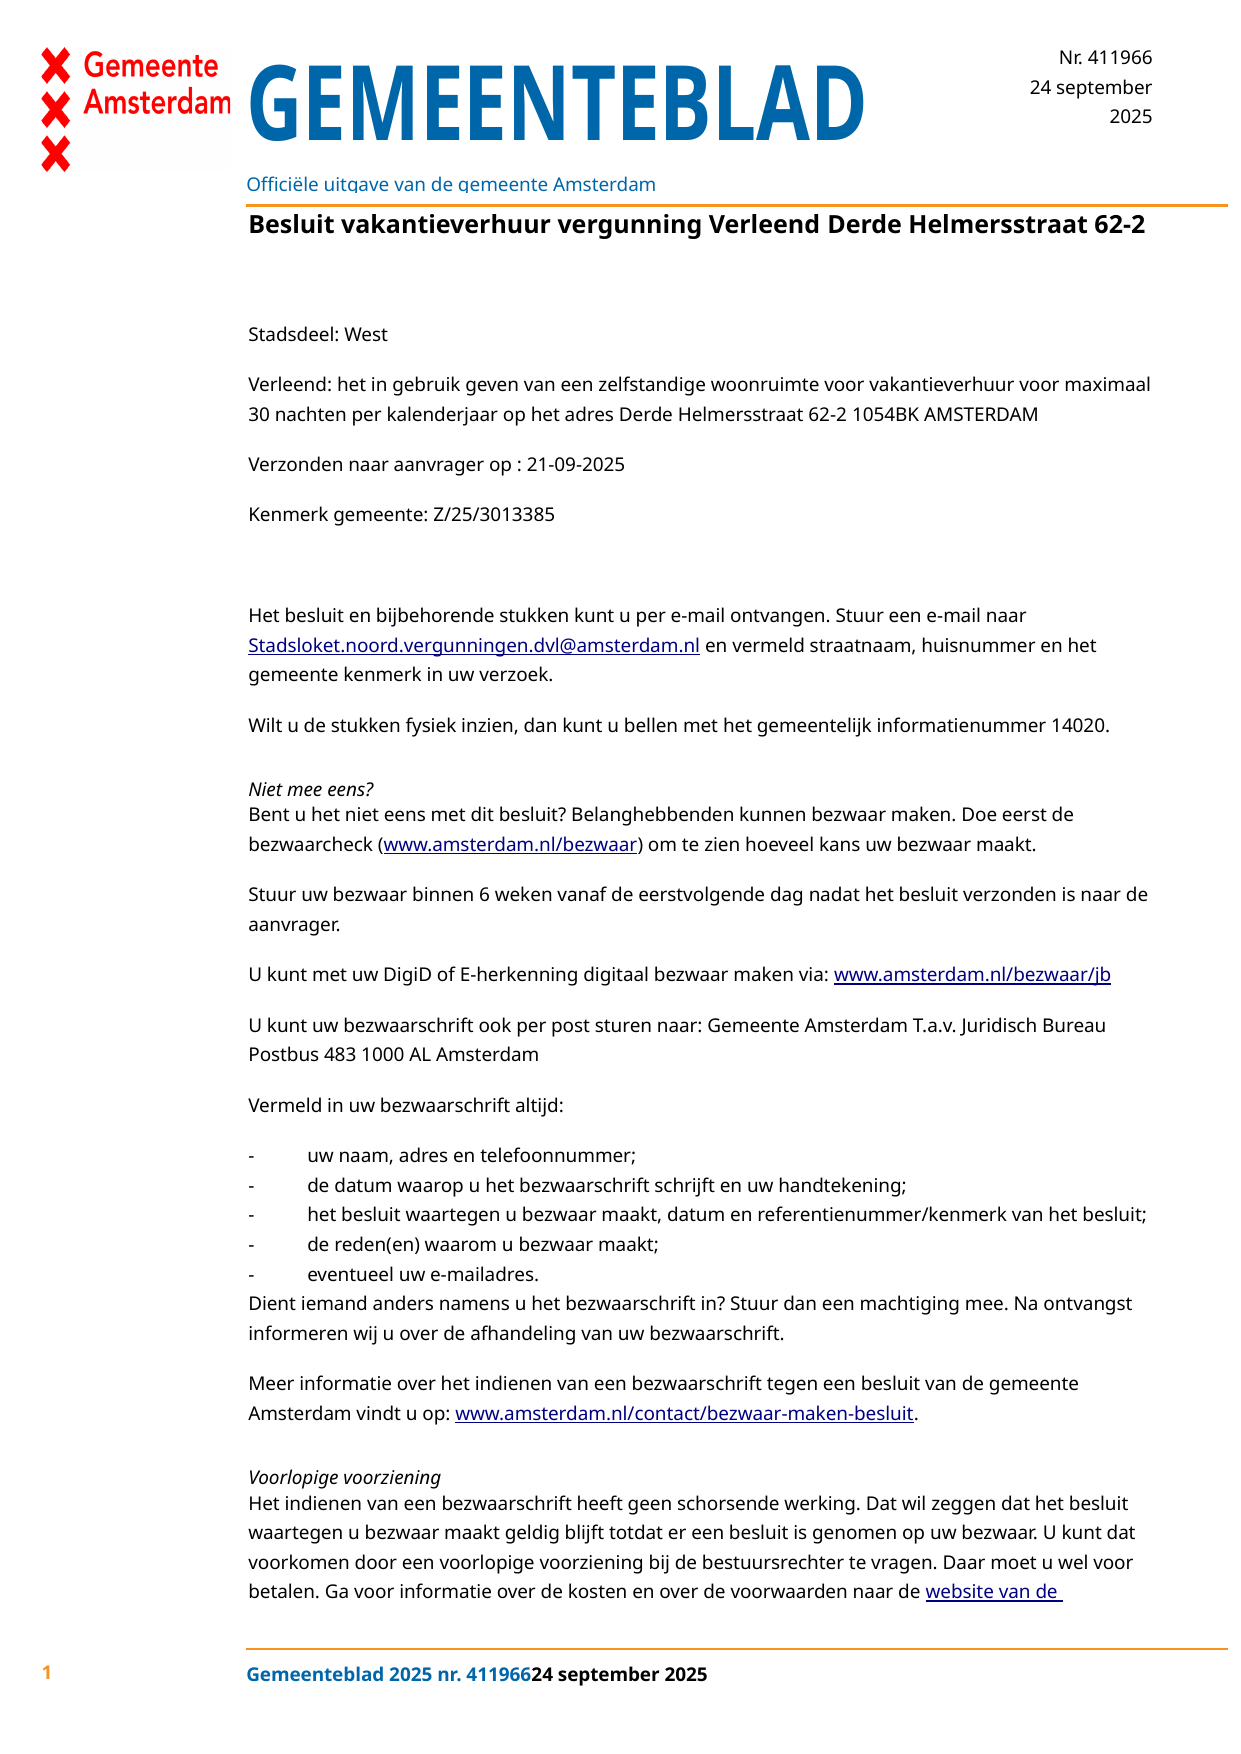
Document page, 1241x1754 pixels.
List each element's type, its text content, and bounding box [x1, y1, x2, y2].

text U kunt met uw DigiD of E-herkenning digitaal bezwaar maken via: www.amsterdam.nl/bezwaar/jb [248, 962, 1152, 987]
text Besluit vakantieverhuur vergunning Verleend Derde Helmersstraat 62-2 [248, 207, 1152, 241]
list de reden(en) waarom u bezwaar maakt; [248, 1231, 1152, 1257]
text Het besluit en bijbehorende stukken kunt u per e-mail ontvangen. Stuur een e-mail naar Stadsloket.noord.vergunningen.dvl@amsterdam.nl en vermeld straatnaam, huisnummer en het gemeente kenmerk in uw verzoek. [248, 602, 1152, 687]
text Stadsdeel: West [248, 321, 1152, 346]
text Meer informatie over het indienen van een bezwaarschrift tegen een besluit van de gemeente Amsterdam vindt u op: www.amsterdam.nl/contact/bezwaar-maken-besluit. [248, 1370, 1152, 1426]
text Verleend: het in gebruik geven van een zelfstandige woonruimte voor vakantieverhuur voor maximaal 30 nachten per kalenderjaar op het adres Derde Helmersstraat 62-2 1054BK AMSTERDAM [248, 371, 1152, 426]
text U kunt uw bezwaarschrift ook per post sturen naar: Gemeente Amsterdam T.a.v. Juridisch Bureau Postbus 483 1000 AL Amsterdam [248, 1012, 1152, 1067]
picture [41, 47, 231, 172]
text Bent u het niet eens met dit besluit? Belanghebbenden kunnen bezwaar maken. Doe eerst de bezwaarcheck (www.amsterdam.nl/bezwaar) om te zien hoeveel kans uw bezwaar maakt. [248, 802, 1152, 857]
text Kenmerk gemeente: Z/25/3013385 [248, 502, 1152, 527]
text Stuur uw bezwaar binnen 6 weken vanaf de eerstvolgende dag nadat het besluit verzonden is naar de aanvrager. [248, 882, 1152, 937]
list het besluit waartegen u bezwaar maakt, datum en referentienummer/kenmerk van het besluit; [248, 1202, 1152, 1227]
list uw naam, adres en telefoonnummer; [248, 1142, 1152, 1168]
text Verzonden naar aanvrager op : 21-09-2025 [248, 451, 1152, 477]
text Dient iemand anders namens u het bezwaarschrift in? Stuur dan een machtiging mee. Na ontvangst informeren wij u over de afhandeling van uw bezwaarschrift. [248, 1290, 1152, 1346]
text Vermeld in uw bezwaarschrift altijd: [248, 1092, 1152, 1118]
text Voorlopige voorziening [248, 1464, 1152, 1490]
text Niet mee eens? [248, 776, 1152, 802]
text Het indienen van een bezwaarschrift heeft geen schorsende werking. Dat wil zeggen dat het besluit waartegen u bezwaar maakt geldig blijft totdat er een besluit is genomen op uw bezwaar. U kunt dat voorkomen door een voorlopige voorziening bij de bestuursrechter te vragen. Daar moet u wel voor betalen. Ga voor informatie over de kosten en over de voorwaarden naar de website van de [248, 1490, 1152, 1604]
list de datum waarop u het bezwaarschrift schrijft en uw handtekening; [248, 1172, 1152, 1198]
text Wilt u de stukken fysiek inzien, dan kunt u bellen met het gemeentelijk informatienummer 14020. [248, 712, 1152, 738]
list eventueel uw e-mailadres. [248, 1261, 1152, 1287]
